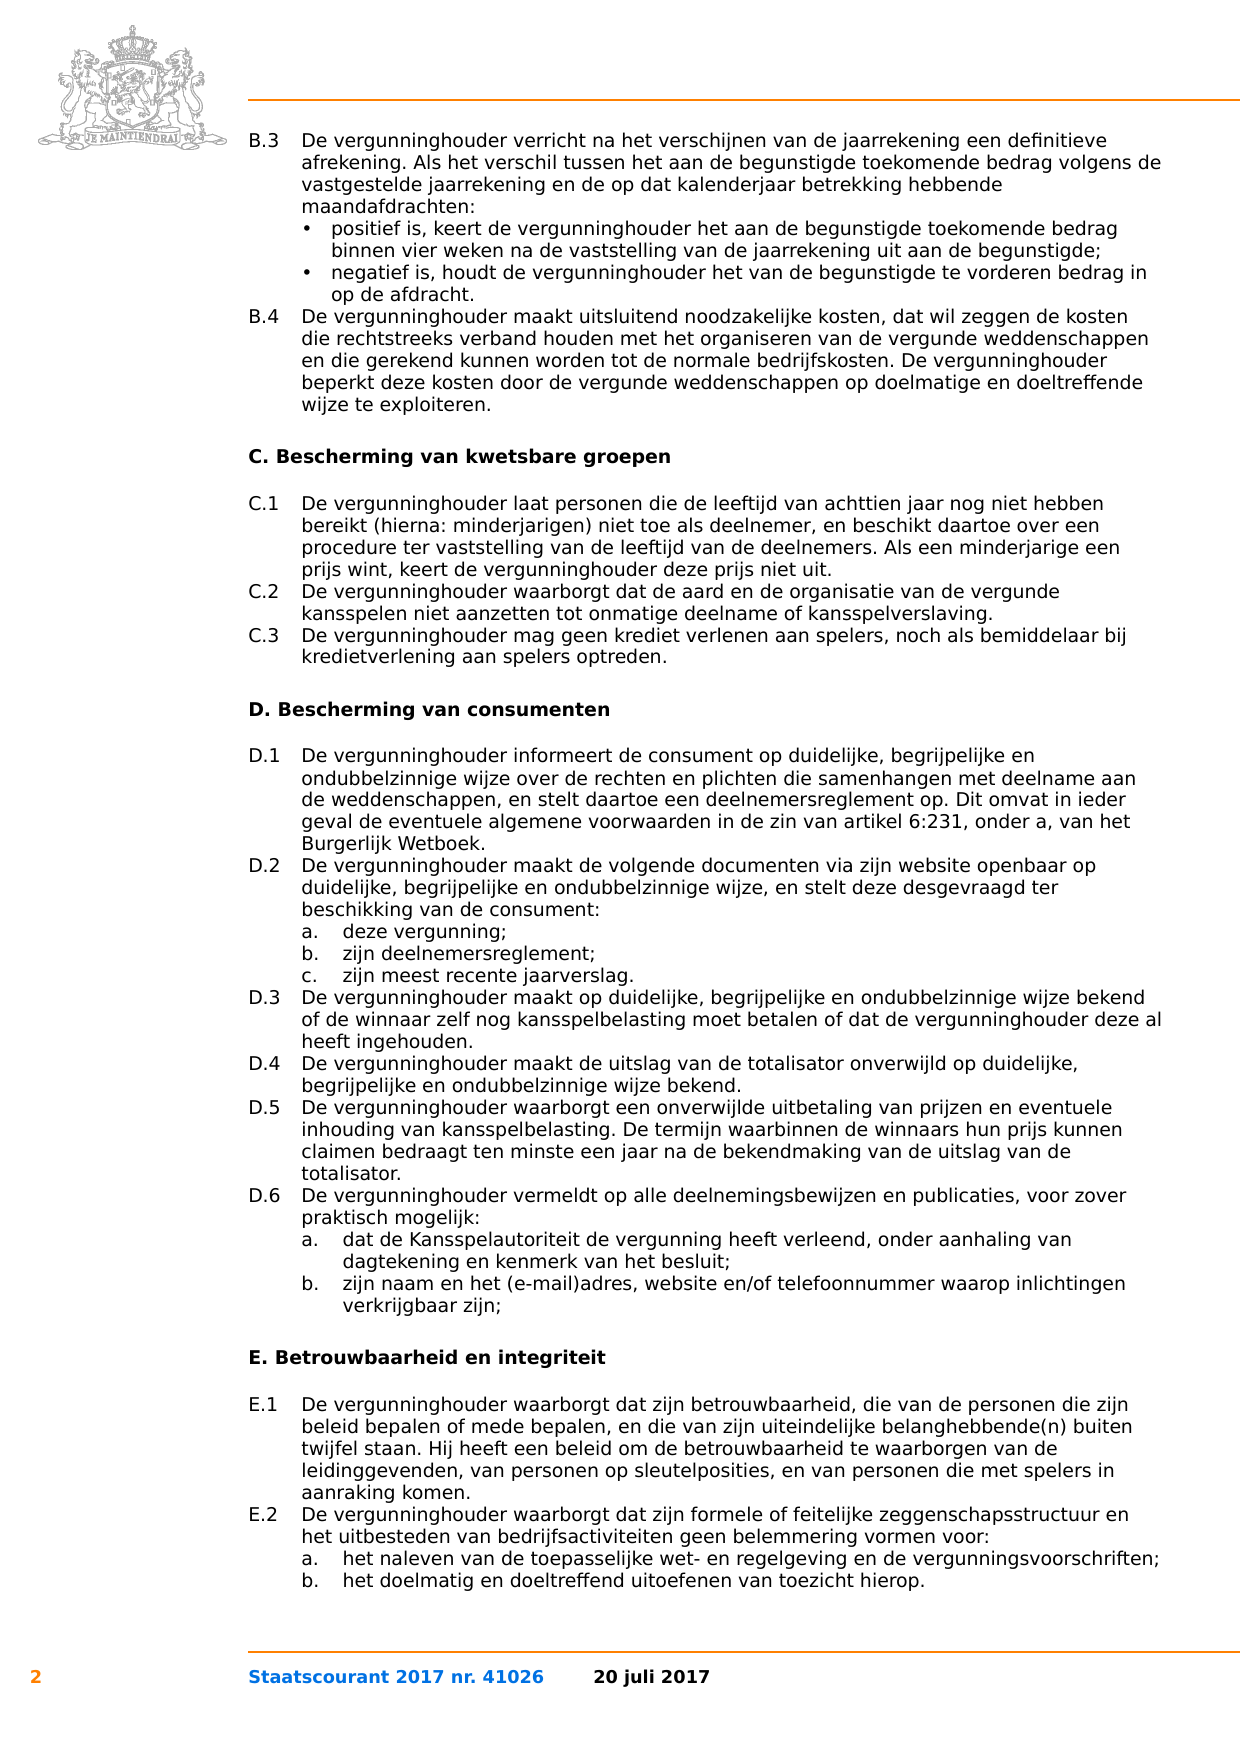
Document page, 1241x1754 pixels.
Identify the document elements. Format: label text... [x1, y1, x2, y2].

subtitle E. Betrouwbaarheid en integriteit [248, 1347, 1163, 1369]
text D.5 De vergunninghouder waarborgt een onverwijlde uitbetaling van prijzen en eventuele inhouding van kansspelbelasting. De termijn waarbinnen de winnaars hun prijs kunnen claimen bedraagt ten minste een jaar na de bekendmaking van de uitslag van de totalisator. [248, 1097, 1163, 1185]
text • negatief is, houdt de vergunninghouder het van de begunstigde te vorderen bedrag in op de afdracht. [301, 262, 1163, 306]
text a. het naleven van de toepasselijke wet- en regelgeving en de vergunningsvoorschriften; [301, 1548, 1163, 1570]
text B.4 De vergunninghouder maakt uitsluitend noodzakelijke kosten, dat wil zeggen de kosten die rechtstreeks verband houden met het organiseren van de vergunde weddenschappen en die gerekend kunnen worden tot de normale bedrijfskosten. De vergunninghouder beperkt deze kosten door de vergunde weddenschappen op doelmatige en doeltreffende wijze te exploiteren. [248, 306, 1163, 416]
text E.1 De vergunninghouder waarborgt dat zijn betrouwbaarheid, die van de personen die zijn beleid bepalen of mede bepalen, en die van zijn uiteindelijke belanghebbende(n) buiten twijfel staan. Hij heeft een beleid om de betrouwbaarheid te waarborgen van de leidinggevenden, van personen op sleutelposities, en van personen die met spelers in aanraking komen. [248, 1394, 1163, 1504]
text c. zijn meest recente jaarverslag. [301, 965, 1163, 987]
subtitle D. Bescherming van consumenten [248, 698, 1163, 720]
text a. deze vergunning; [301, 921, 1163, 943]
picture [38, 25, 227, 150]
text D.6 De vergunninghouder vermeldt op alle deelnemingsbewijzen en publicaties, voor zover praktisch mogelijk: [248, 1185, 1163, 1229]
subtitle C. Bescherming van kwetsbare groepen [248, 446, 1163, 468]
text E.2 De vergunninghouder waarborgt dat zijn formele of feitelijke zeggenschapsstructuur en het uitbesteden van bedrijfsactiviteiten geen belemmering vormen voor: [248, 1504, 1163, 1548]
text C.3 De vergunninghouder mag geen krediet verlenen aan spelers, noch als bemiddelaar bij kredietverlening aan spelers optreden. [248, 624, 1163, 668]
text D.1 De vergunninghouder informeert de consument op duidelijke, begrijpelijke en ondubbelzinnige wijze over de rechten en plichten die samenhangen met deelname aan de weddenschappen, en stelt daartoe een deelnemersreglement op. Dit omvat in ieder geval de eventuele algemene voorwaarden in de zin van artikel 6:231, onder a, van het Burgerlijk Wetboek. [248, 745, 1163, 855]
text B.3 De vergunninghouder verricht na het verschijnen van de jaarrekening een definitieve afrekening. Als het verschil tussen het aan de begunstigde toekomende bedrag volgens de vastgestelde jaarrekening en de op dat kalenderjaar betrekking hebbende maandafdrachten: [248, 130, 1163, 218]
text C.1 De vergunninghouder laat personen die de leeftijd van achttien jaar nog niet hebben bereikt (hierna: minderjarigen) niet toe als deelnemer, en beschikt daartoe over een procedure ter vaststelling van de leeftijd van de deelnemers. Als een minderjarige een prijs wint, keert de vergunninghouder deze prijs niet uit. [248, 493, 1163, 581]
text • positief is, keert de vergunninghouder het aan de begunstigde toekomende bedrag binnen vier weken na de vaststelling van de jaarrekening uit aan de begunstigde; [301, 218, 1163, 262]
text b. zijn deelnemersreglement; [301, 943, 1163, 965]
text D.3 De vergunninghouder maakt op duidelijke, begrijpelijke en ondubbelzinnige wijze bekend of de winnaar zelf nog kansspelbelasting moet betalen of dat de vergunninghouder deze al heeft ingehouden. [248, 987, 1163, 1053]
text D.2 De vergunninghouder maakt de volgende documenten via zijn website openbaar op duidelijke, begrijpelijke en ondubbelzinnige wijze, en stelt deze desgevraagd ter beschikking van de consument: [248, 855, 1163, 921]
text D.4 De vergunninghouder maakt de uitslag van de totalisator onverwijld op duidelijke, begrijpelijke en ondubbelzinnige wijze bekend. [248, 1053, 1163, 1097]
text a. dat de Kansspelautoriteit de vergunning heeft verleend, onder aanhaling van dagtekening en kenmerk van het besluit; [301, 1229, 1163, 1273]
text C.2 De vergunninghouder waarborgt dat de aard en de organisatie van de vergunde kansspelen niet aanzetten tot onmatige deelname of kansspelverslaving. [248, 581, 1163, 624]
text b. het doelmatig en doeltreffend uitoefenen van toezicht hierop. [301, 1570, 1163, 1592]
text b. zijn naam en het (e-mail)adres, website en/of telefoonnummer waarop inlichtingen verkrijgbaar zijn; [301, 1273, 1163, 1317]
